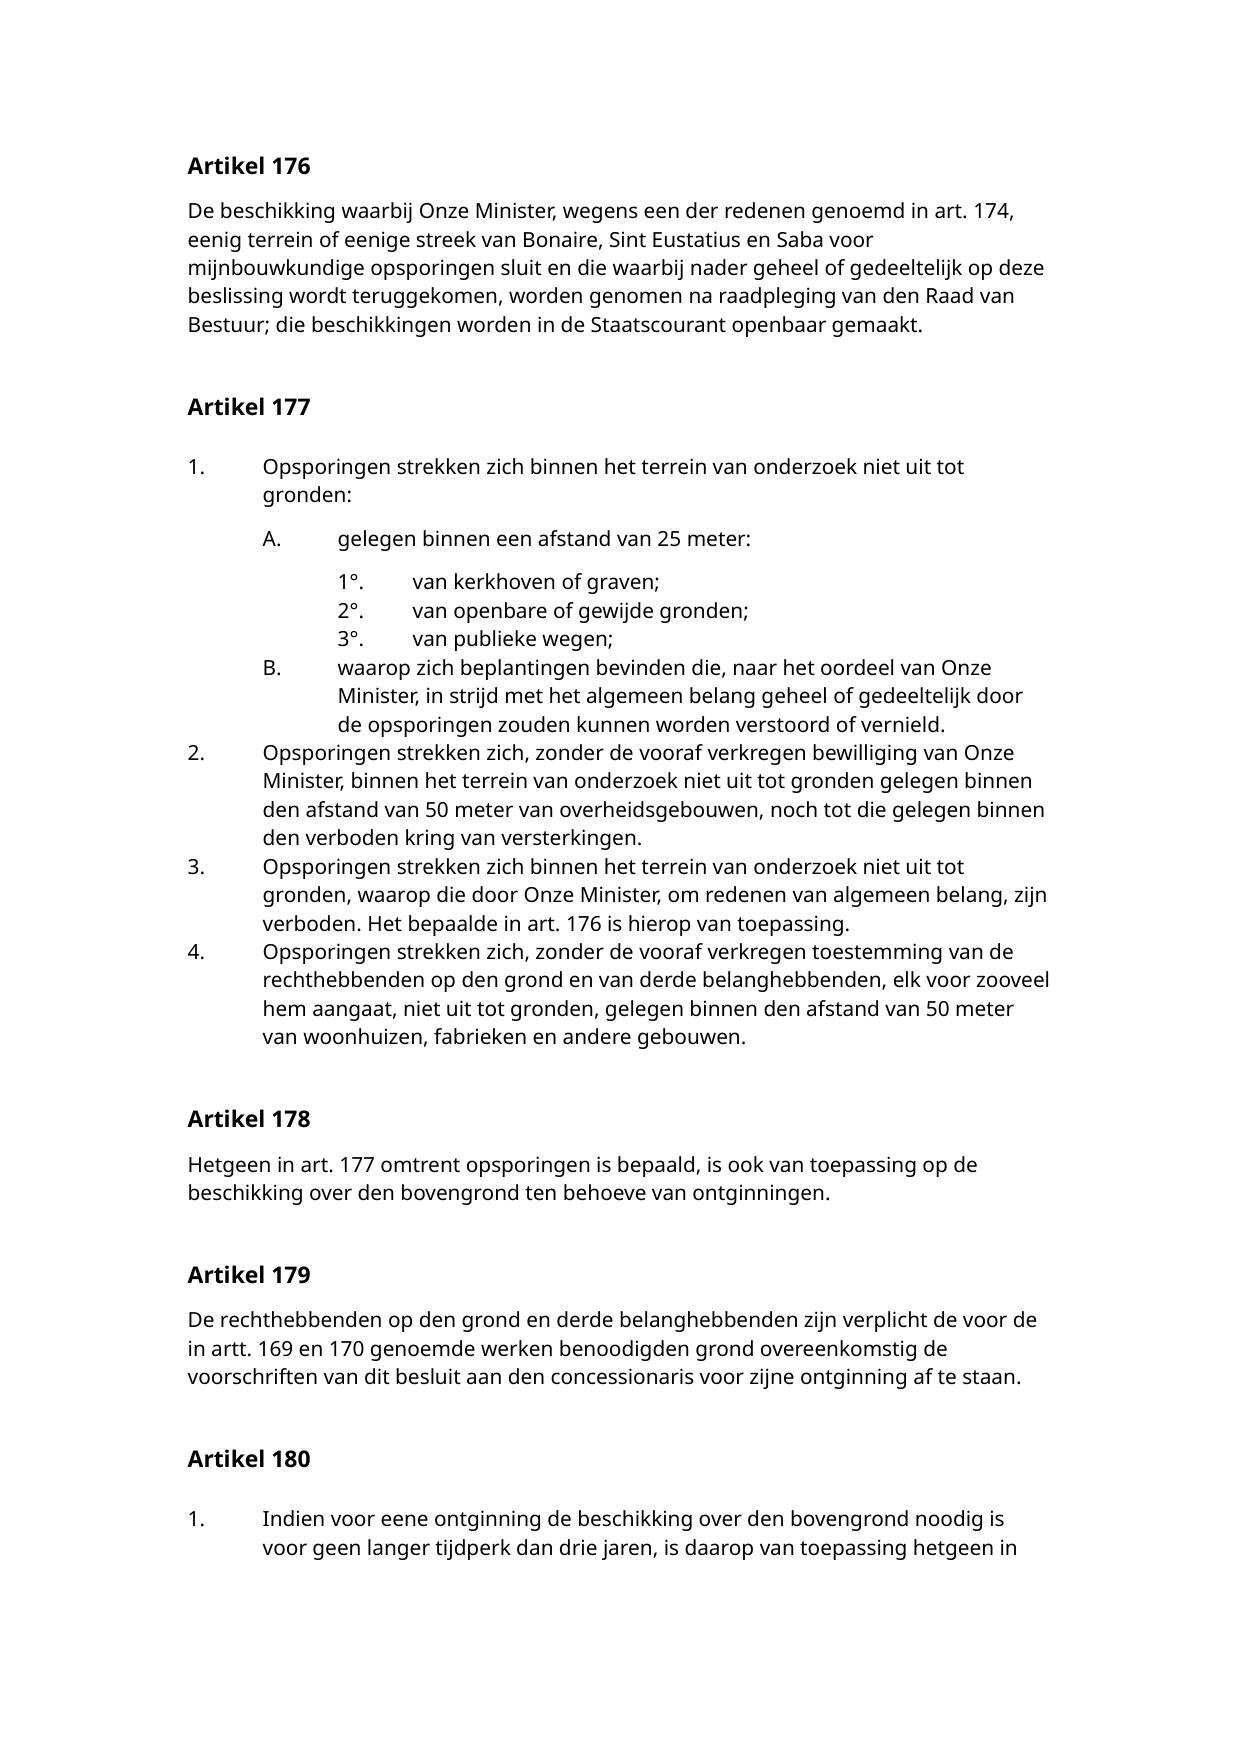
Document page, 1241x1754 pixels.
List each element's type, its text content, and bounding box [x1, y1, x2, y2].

list van openbare of gewijde gronden; [337, 596, 1053, 624]
list waarop zich beplantingen bevinden die, naar het oordeel van Onze Minister, in strijd met het algemeen belang geheel of gedeeltelijk door de opsporingen zouden kunnen worden verstoord of vernield. [262, 653, 1053, 738]
list van kerkhoven of graven; [337, 567, 1053, 596]
list Opsporingen strekken zich, zonder de vooraf verkregen bewilliging van Onze Minister, binnen het terrein van onderzoek niet uit tot gronden gelegen binnen den afstand van 50 meter van overheidsgebouwen, noch tot die gelegen binnen den verboden kring van versterkingen. [187, 738, 1053, 852]
list Opsporingen strekken zich binnen het terrein van onderzoek niet uit tot gronden, waarop die door Onze Minister, om redenen van algemeen belang, zijn verboden. Het bepaalde in art. 176 is hierop van toepassing. [187, 852, 1053, 937]
text Hetgeen in art. 177 omtrent opsporingen is bepaald, is ook van toepassing op de beschikking over den bovengrond ten behoeve van ontginningen. [187, 1150, 1053, 1207]
list van publieke wegen; [337, 624, 1053, 653]
subtitle Artikel 176 [187, 150, 1053, 181]
subtitle Artikel 177 [187, 391, 1053, 422]
subtitle Artikel 180 [187, 1443, 1053, 1474]
text De rechthebbenden op den grond en derde belanghebbenden zijn verplicht de voor de in artt. 169 en 170 genoemde werken benoodigden grond overeenkomstig de voorschriften van dit besluit aan den concessionaris voor zijne ontginning af te staan. [187, 1305, 1053, 1391]
list Opsporingen strekken zich binnen het terrein van onderzoek niet uit tot gronden: [187, 452, 1053, 509]
list Opsporingen strekken zich, zonder de vooraf verkregen toestemming van de rechthebbenden op den grond en van derde belanghebbenden, elk voor zooveel hem aangaat, niet uit tot gronden, gelegen binnen den afstand van 50 meter van woonhuizen, fabrieken en andere gebouwen. [187, 937, 1053, 1051]
subtitle Artikel 179 [187, 1259, 1053, 1290]
subtitle Artikel 178 [187, 1103, 1053, 1135]
list Indien voor eene ontginning de beschikking over den bovengrond noodig is voor geen langer tijdperk dan drie jaren, is daarop van toepassing hetgeen in [187, 1504, 1053, 1561]
text De beschikking waarbij Onze Minister, wegens een der redenen genoemd in art. 174, eenig terrein of eenige streek van Bonaire, Sint Eustatius en Saba voor mijnbouwkundige opsporingen sluit en die waarbij nader geheel of gedeeltelijk op deze beslissing wordt teruggekomen, worden genomen na raadpleging van den Raad van Bestuur; die beschikkingen worden in de Staatscourant openbaar gemaakt. [187, 196, 1053, 338]
list gelegen binnen een afstand van 25 meter: [262, 524, 1053, 552]
